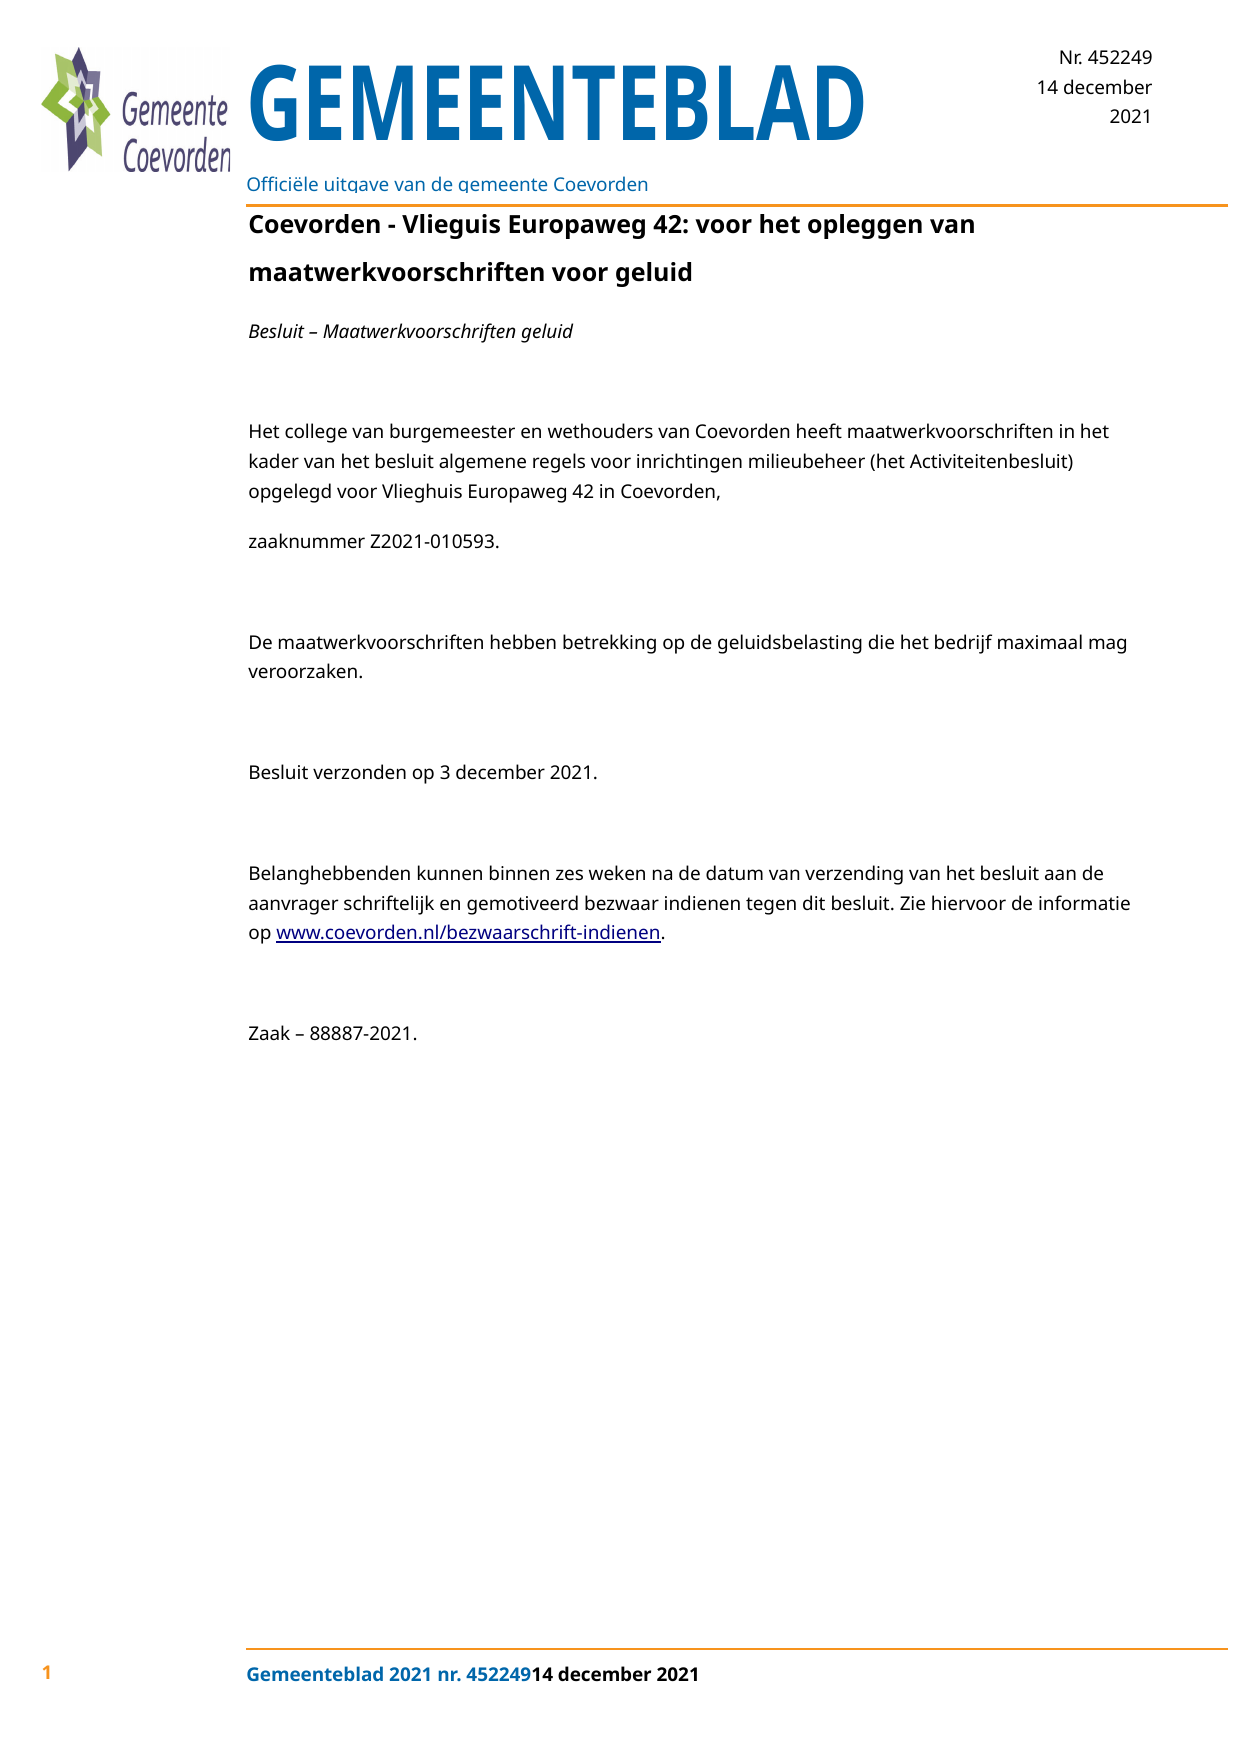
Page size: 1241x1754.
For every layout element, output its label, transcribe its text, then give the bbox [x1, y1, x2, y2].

text Het college van burgemeester en wethouders van Coevorden heeft maatwerkvoorschriften in het kader van het besluit algemene regels voor inrichtingen milieubeheer (het Activiteitenbesluit) opgelegd voor Vlieghuis Europaweg 42 in Coevorden, [248, 419, 1152, 504]
text Besluit verzonden op 3 december 2021. [248, 759, 1152, 785]
text Coevorden - Vlieguis Europaweg 42: voor het opleggen van maatwerkvoorschriften voor geluid [248, 207, 1152, 288]
text zaaknummer Z2021-010593. [248, 528, 1152, 554]
text Besluit – Maatwerkvoorschriften geluid [248, 318, 1152, 344]
text Belanghebbenden kunnen binnen zes weken na de datum van verzending van het besluit aan de aanvrager schriftelijk en gemotiveerd bezwaar indienen tegen dit besluit. Zie hiervoor de informatie op www.coevorden.nl/bezwaarschrift-indienen. [248, 860, 1152, 945]
picture [41, 47, 231, 172]
text Zaak – 88887-2021. [248, 1020, 1152, 1046]
text De maatwerkvoorschriften hebben betrekking op de geluidsbelasting die het bedrijf maximaal mag veroorzaken. [248, 629, 1152, 684]
